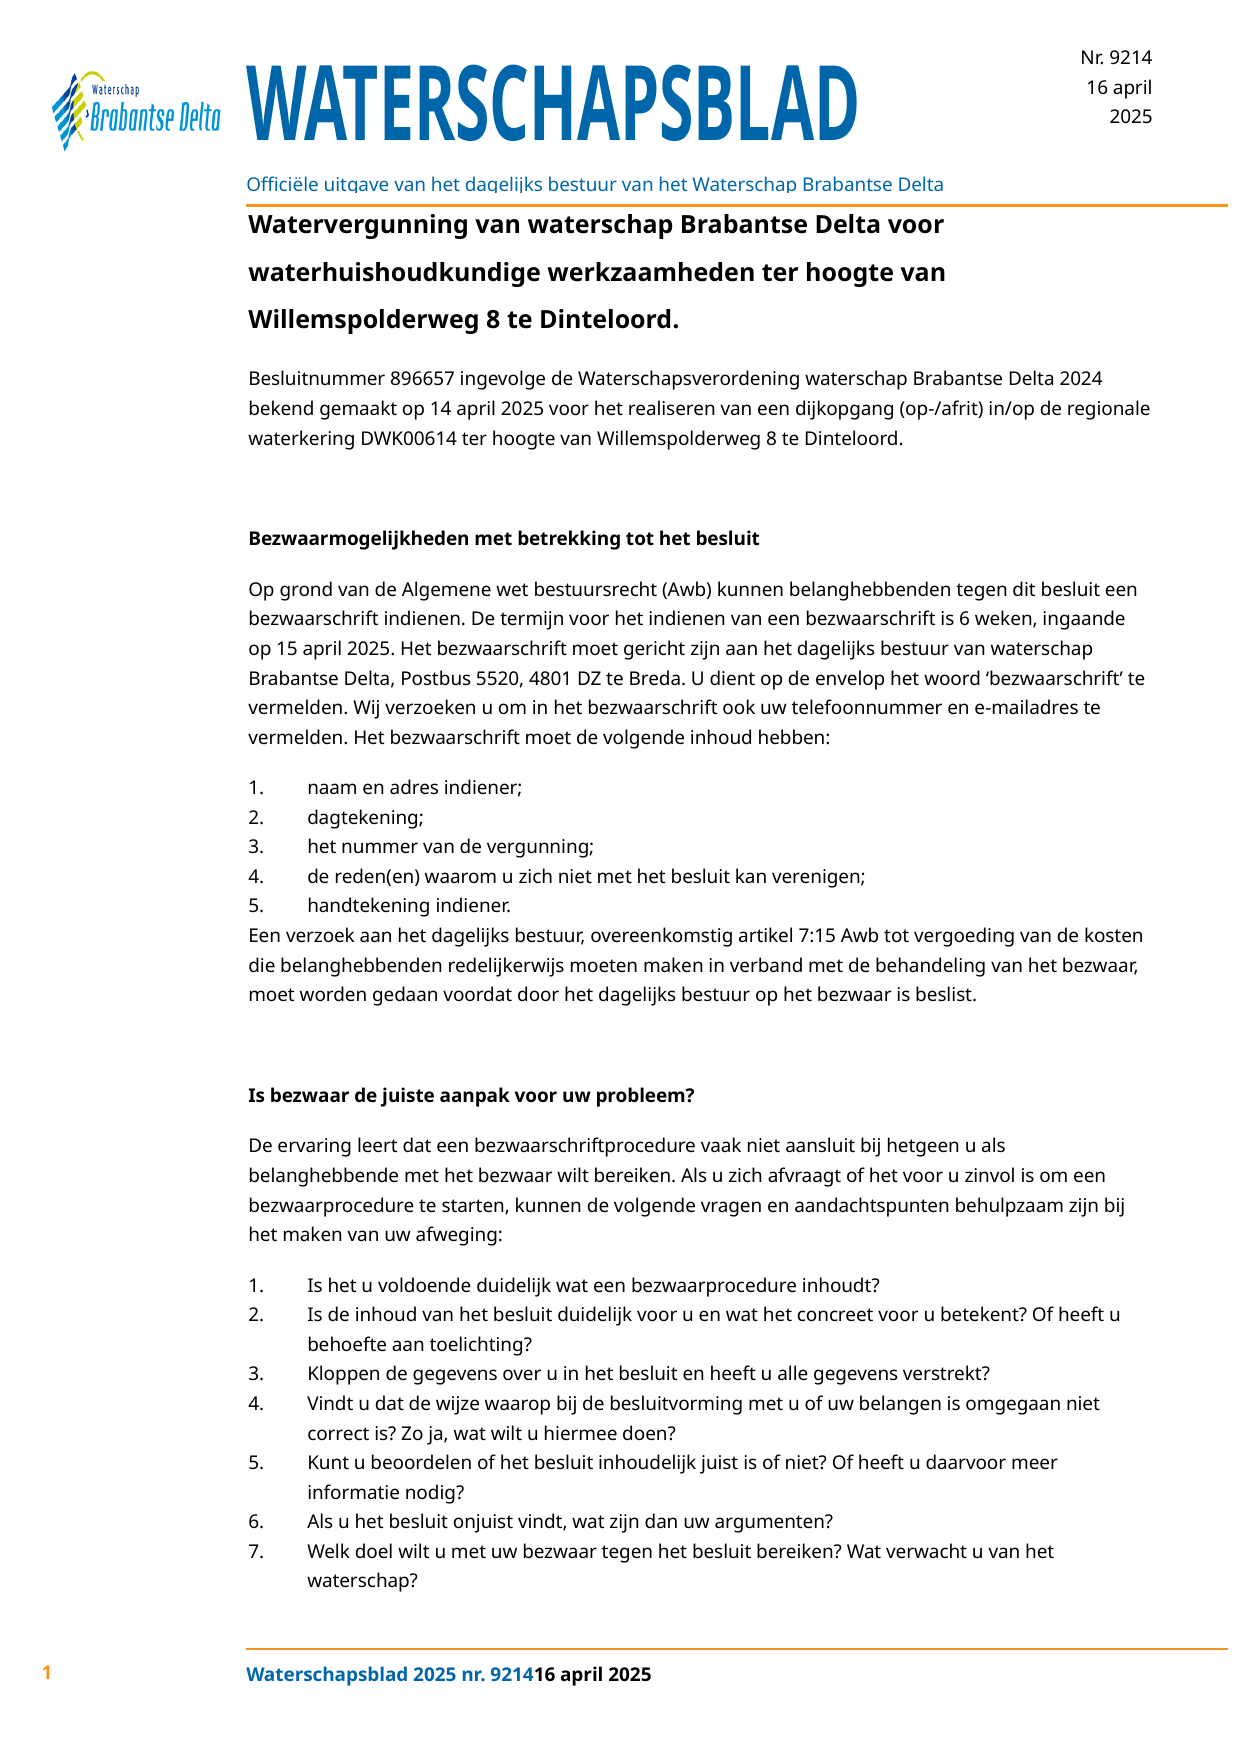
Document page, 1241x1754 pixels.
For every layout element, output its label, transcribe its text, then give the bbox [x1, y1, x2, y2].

list Vindt u dat de wijze waarop bij de besluitvorming met u of uw belangen is omgegaan niet correct is? Zo ja, wat wilt u hiermee doen? [248, 1390, 1152, 1445]
list naam en adres indiener; [248, 774, 1152, 800]
text Een verzoek aan het dagelijks bestuur, overeenkomstig artikel 7:15 Awb tot vergoeding van de kosten die belanghebbenden redelijkerwijs moeten maken in verband met de behandeling van het bezwaar, moet worden gedaan voordat door het dagelijks bestuur op het bezwaar is beslist. [248, 922, 1152, 1007]
list Als u het besluit onjuist vindt, wat zijn dan uw argumenten? [248, 1508, 1152, 1534]
list Is de inhoud van het besluit duidelijk voor u en wat het concreet voor u betekent? Of heeft u behoefte aan toelichting? [248, 1301, 1152, 1357]
list het nummer van de vergunning; [248, 833, 1152, 859]
text Besluitnummer 896657 ingevolge de Waterschapsverordening waterschap Brabantse Delta 2024 bekend gemaakt op 14 april 2025 voor het realiseren van een dijkopgang (op-/afrit) in/op de regionale waterkering DWK00614 ter hoogte van Willemspolderweg 8 te Dinteloord. [248, 366, 1152, 450]
text Op grond van de Algemene wet bestuursrecht (Awb) kunnen belanghebbenden tegen dit besluit een bezwaarschrift indienen. De termijn voor het indienen van een bezwaarschrift is 6 weken, ingaande op 15 april 2025. Het bezwaarschrift moet gericht zijn aan het dagelijks bestuur van waterschap Brabantse Delta, Postbus 5520, 4801 DZ te Breda. U dient op de envelop het woord ‘bezwaarschrift’ te vermelden. Wij verzoeken u om in het bezwaarschrift ook uw telefoonnummer en e‑mailadres te vermelden. Het bezwaarschrift moet de volgende inhoud hebben: [248, 576, 1152, 749]
text Is bezwaar de juiste aanpak voor uw probleem? [248, 1082, 1152, 1108]
text Watervergunning van waterschap Brabantse Delta voor waterhuishoudkundige werkzaamheden ter hoogte van Willemspolderweg 8 te Dinteloord. [248, 207, 1152, 336]
text De ervaring leert dat een bezwaarschriftprocedure vaak niet aansluit bij hetgeen u als belanghebbende met het bezwaar wilt bereiken. Als u zich afvraagt of het voor u zinvol is om een bezwaarprocedure te starten, kunnen de volgende vragen en aandachtspunten behulpzaam zijn bij het maken van uw afweging: [248, 1133, 1152, 1247]
list Kunt u beoordelen of het besluit inhoudelijk juist is of niet? Of heeft u daarvoor meer informatie nodig? [248, 1449, 1152, 1504]
picture [41, 47, 231, 172]
list Is het u voldoende duidelijk wat een bezwaarprocedure inhoudt? [248, 1272, 1152, 1297]
list dagtekening; [248, 804, 1152, 829]
list Kloppen de gegevens over u in het besluit en heeft u alle gegevens verstrekt? [248, 1361, 1152, 1386]
list Welk doel wilt u met uw bezwaar tegen het besluit bereiken? Wat verwacht u van het waterschap? [248, 1538, 1152, 1593]
text Bezwaarmogelijkheden met betrekking tot het besluit [248, 526, 1152, 551]
list de reden(en) waarom u zich niet met het besluit kan verenigen; [248, 863, 1152, 889]
list handtekening indiener. [248, 893, 1152, 918]
